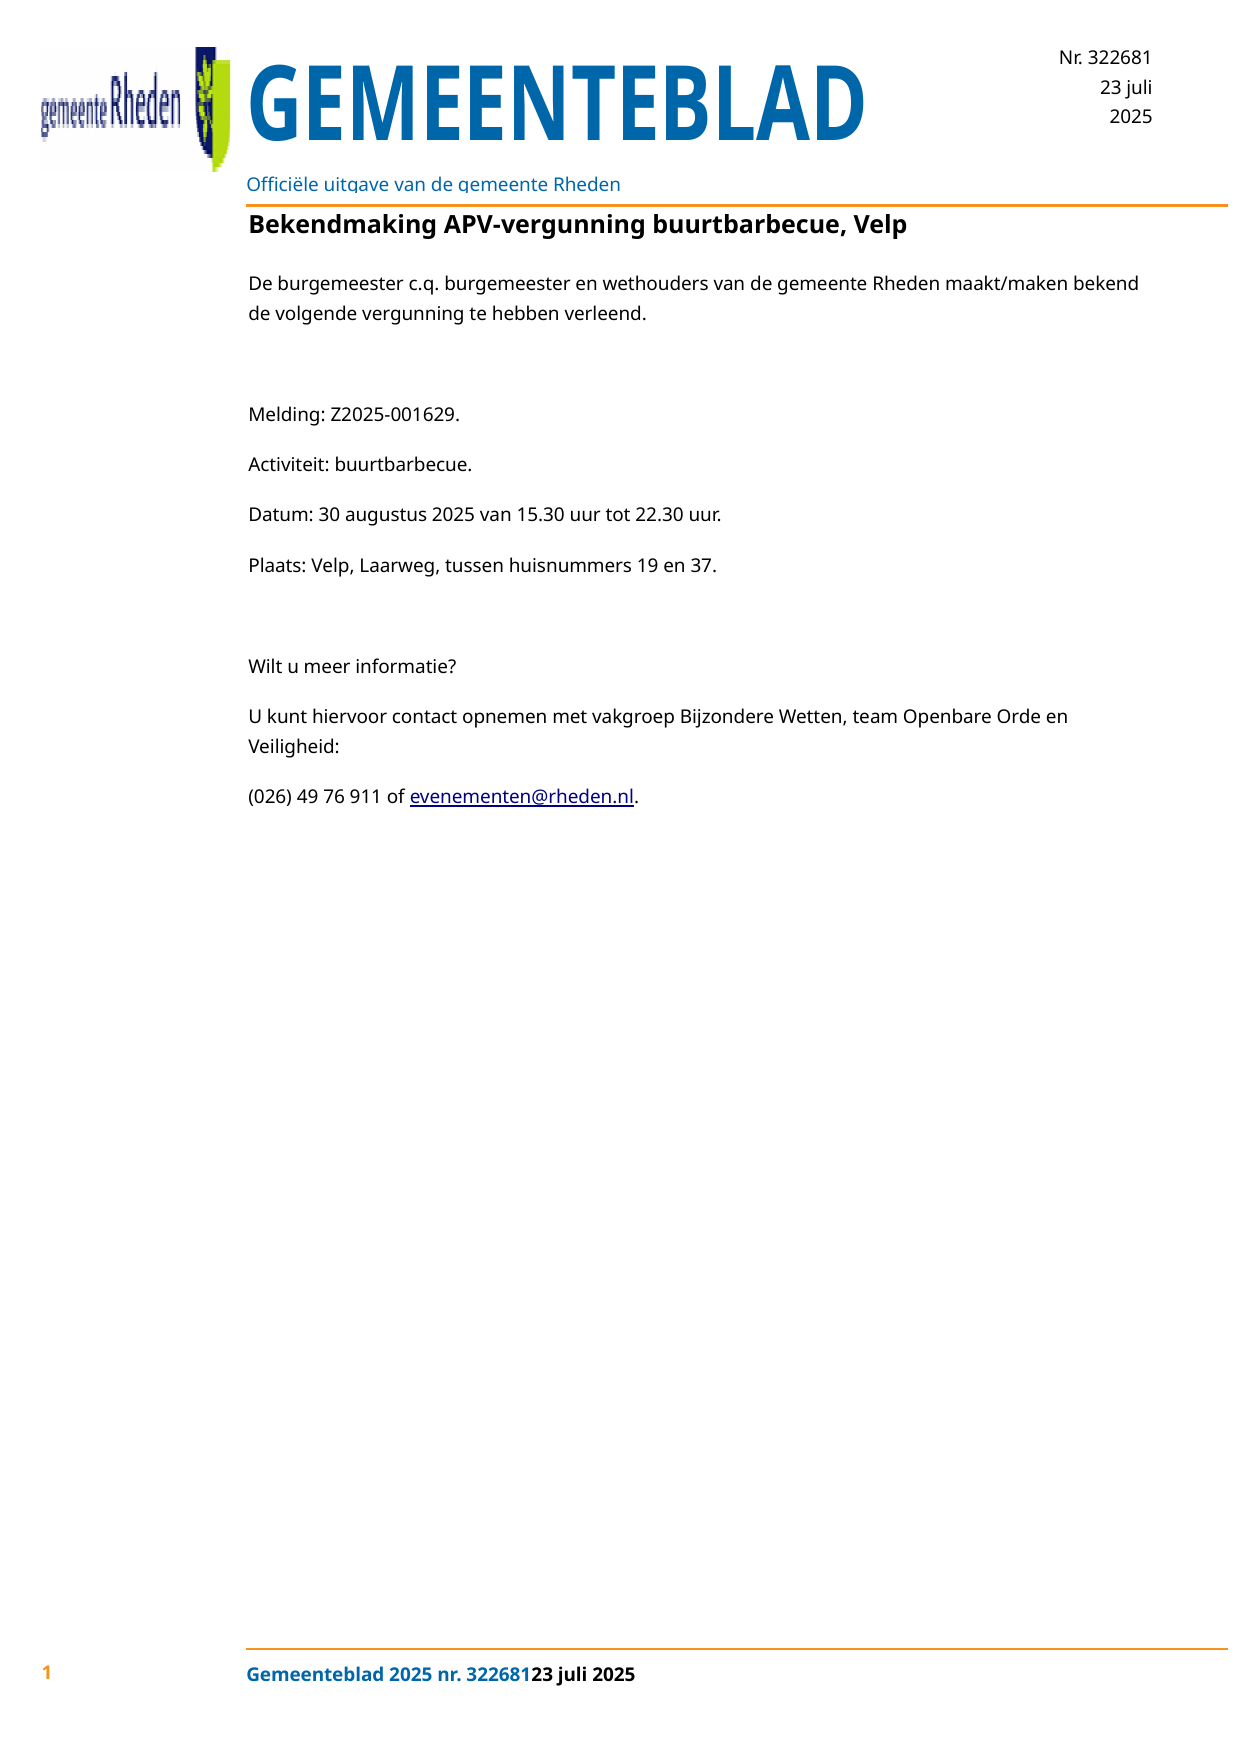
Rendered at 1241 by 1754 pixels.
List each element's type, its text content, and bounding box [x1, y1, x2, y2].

text Melding: Z2025-001629. [248, 401, 1152, 426]
text Bekendmaking APV-vergunning buurtbarbecue, Velp [248, 207, 1152, 241]
text Plaats: Velp, Laarweg, tussen huisnummers 19 en 37. [248, 552, 1152, 578]
picture [41, 47, 231, 172]
text U kunt hiervoor contact opnemen met vakgroep Bijzondere Wetten, team Openbare Orde en Veiligheid: [248, 703, 1152, 758]
text Wilt u meer informatie? [248, 653, 1152, 678]
text Activiteit: buurtbarbecue. [248, 451, 1152, 477]
text De burgemeester c.q. burgemeester en wethouders van de gemeente Rheden maakt/maken bekend de volgende vergunning te hebben verleend. [248, 270, 1152, 326]
text Datum: 30 augustus 2025 van 15.30 uur tot 22.30 uur. [248, 502, 1152, 527]
text (026) 49 76 911 of evenementen@rheden.nl. [248, 783, 1152, 809]
